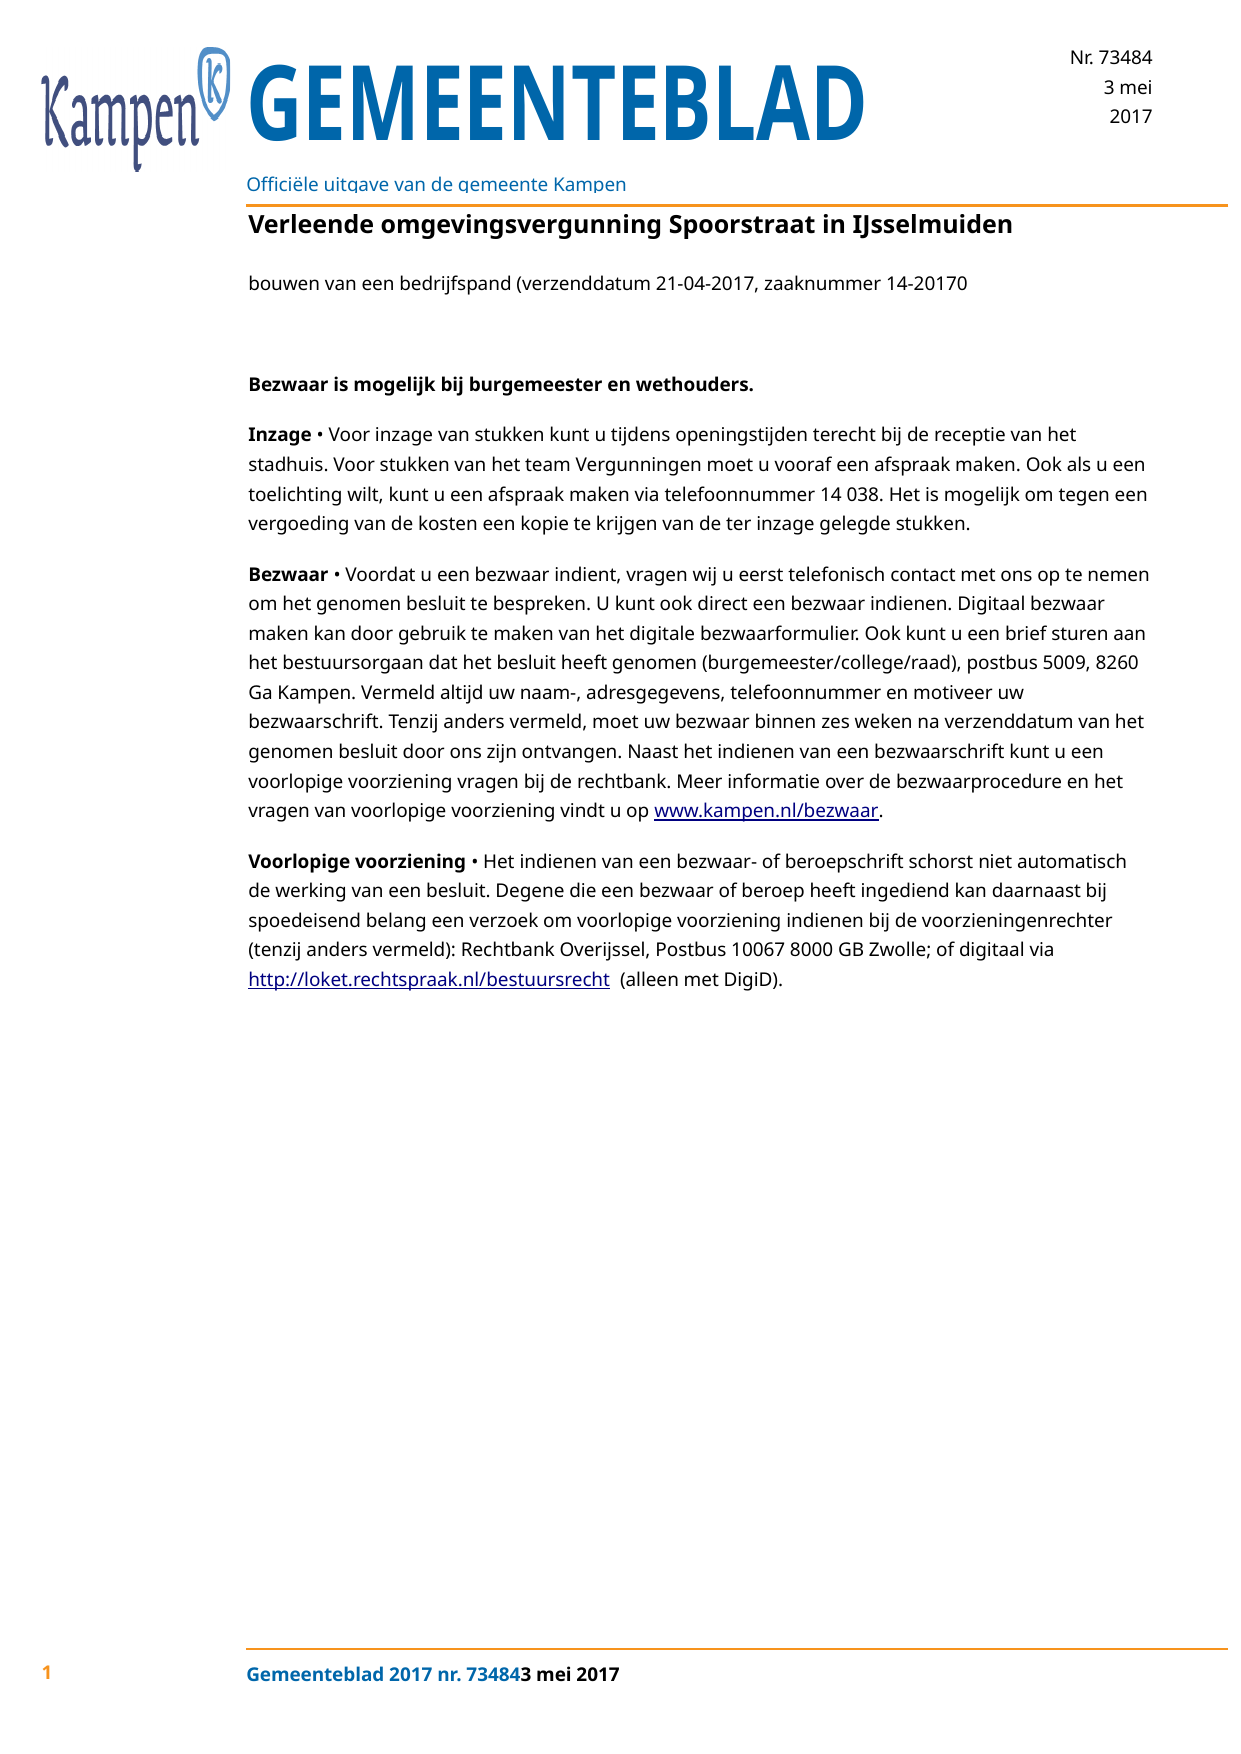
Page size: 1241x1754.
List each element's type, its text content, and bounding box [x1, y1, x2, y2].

text Voorlopige voorziening • Het indienen van een bezwaar- of beroepschrift schorst niet automatisch de werking van een besluit. Degene die een bezwaar of beroep heeft ingediend kan daarnaast bij spoedeisend belang een verzoek om voorlopige voorziening indienen bij de voorzieningenrechter (tenzij anders vermeld): Rechtbank Overijssel, Postbus 10067 8000 GB Zwolle; of digitaal via http://loket.rechtspraak.nl/bestuursrecht (alleen met DigiD). [248, 848, 1152, 992]
text Bezwaar • Voordat u een bezwaar indient, vragen wij u eerst telefonisch contact met ons op te nemen om het genomen besluit te bespreken. U kunt ook direct een bezwaar indienen. Digitaal bezwaar maken kan door gebruik te maken van het digitale bezwaarformulier. Ook kunt u een brief sturen aan het bestuursorgaan dat het besluit heeft genomen (burgemeester/college/raad), postbus 5009, 8260 Ga Kampen. Vermeld altijd uw naam-, adresgegevens, telefoonnummer en motiveer uw bezwaarschrift. Tenzij anders vermeld, moet uw bezwaar binnen zes weken na verzenddatum van het genomen besluit door ons zijn ontvangen. Naast het indienen van een bezwaarschrift kunt u een voorlopige voorziening vragen bij de rechtbank. Meer informatie over de bezwaarprocedure en het vragen van voorlopige voorziening vindt u op www.kampen.nl/bezwaar. [248, 561, 1152, 823]
text bouwen van een bedrijfspand (verzenddatum 21-04-2017, zaaknummer 14-20170 [248, 270, 1152, 296]
picture [41, 47, 231, 172]
text Bezwaar is mogelijk bij burgemeester en wethouders. [248, 371, 1152, 397]
text Inzage • Voor inzage van stukken kunt u tijdens openingstijden terecht bij de receptie van het stadhuis. Voor stukken van het team Vergunningen moet u vooraf een afspraak maken. Ook als u een toelichting wilt, kunt u een afspraak maken via telefoonnummer 14 038. Het is mogelijk om tegen een vergoeding van de kosten een kopie te krijgen van de ter inzage gelegde stukken. [248, 422, 1152, 536]
text Verleende omgevingsvergunning Spoorstraat in IJsselmuiden [248, 207, 1152, 241]
